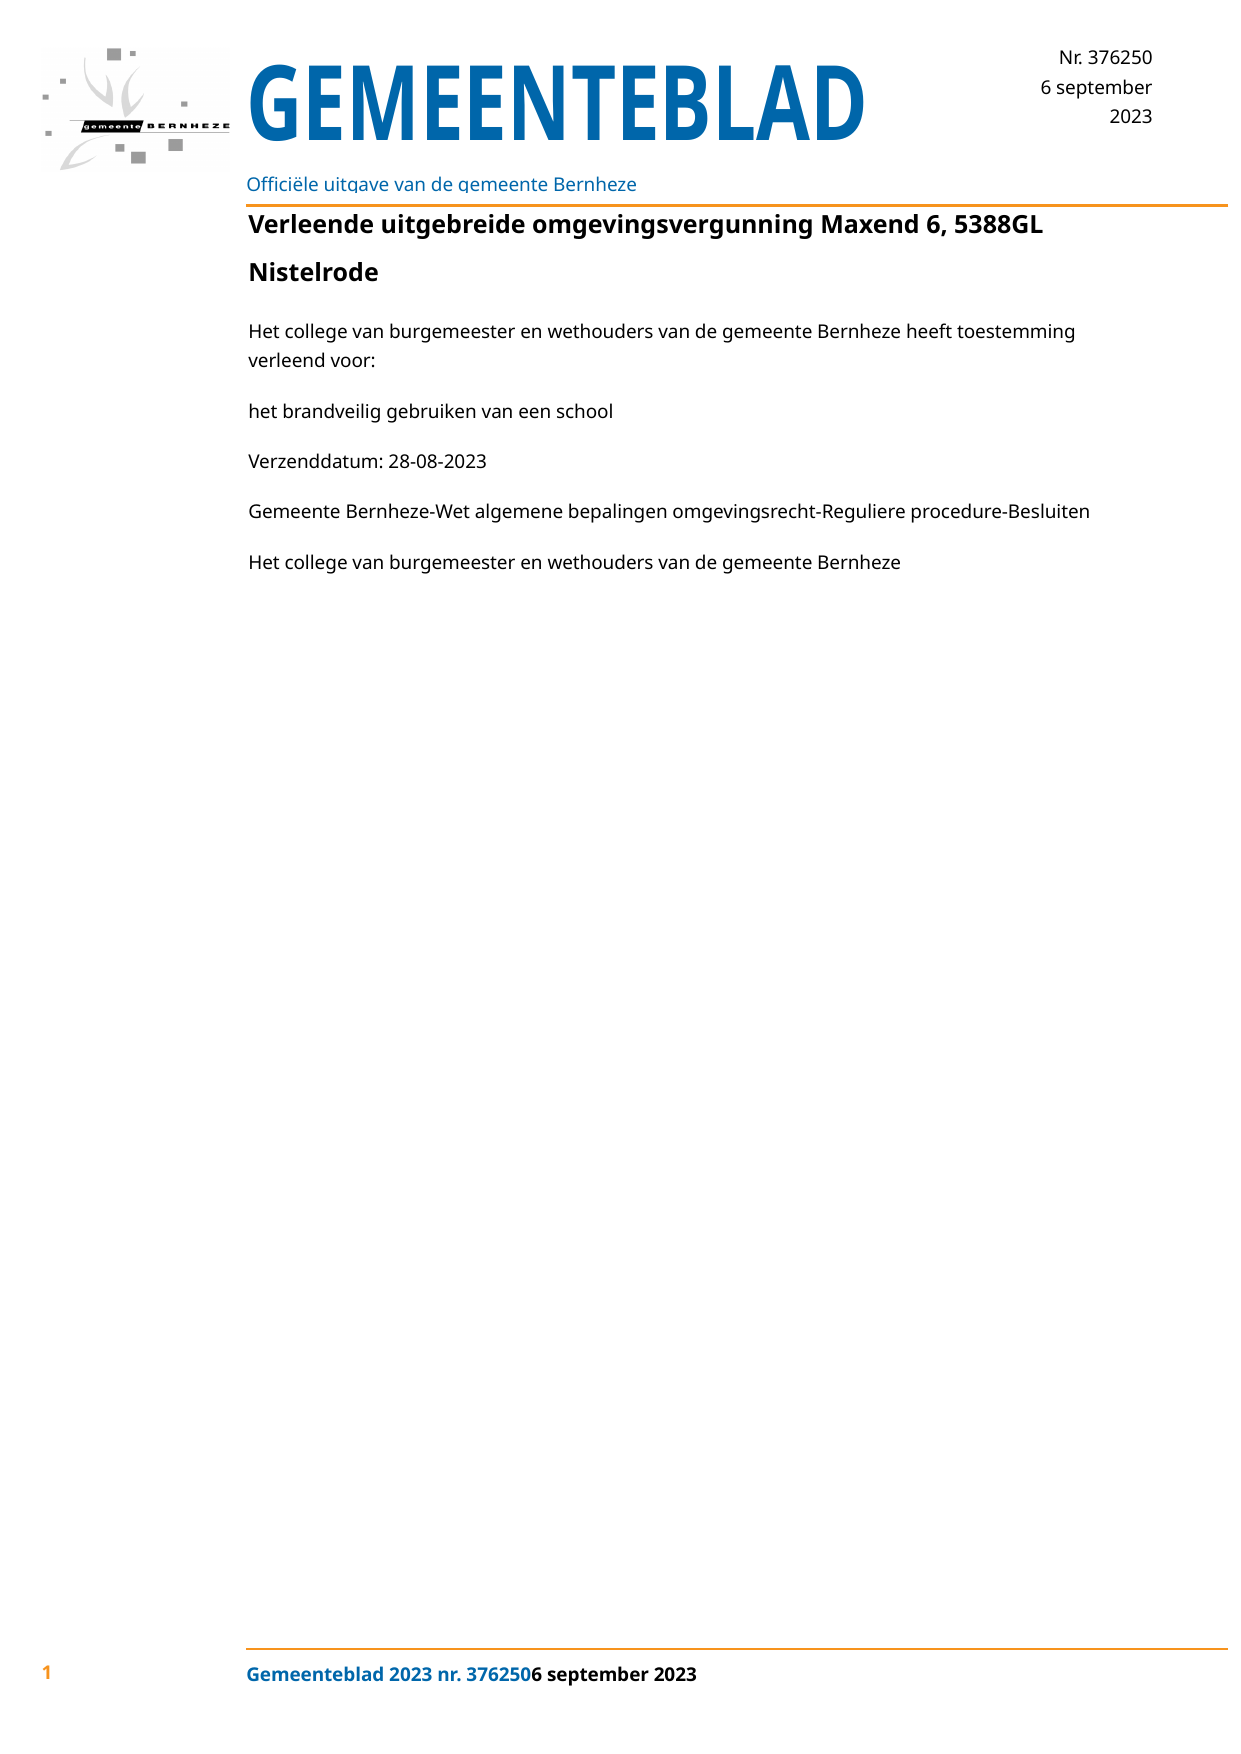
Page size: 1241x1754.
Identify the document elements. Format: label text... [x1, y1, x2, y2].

text Het college van burgemeester en wethouders van de gemeente Bernheze [248, 549, 1152, 575]
text Het college van burgemeester en wethouders van de gemeente Bernheze heeft toestemming verleend voor: [248, 318, 1152, 373]
text Verleende uitgebreide omgevingsvergunning Maxend 6, 5388GL Nistelrode [248, 207, 1152, 288]
text het brandveilig gebruiken van een school [248, 398, 1152, 424]
text Gemeente Bernheze-Wet algemene bepalingen omgevingsrecht-Reguliere procedure-Besluiten [248, 499, 1152, 524]
picture [41, 47, 231, 172]
text Verzenddatum: 28-08-2023 [248, 448, 1152, 474]
